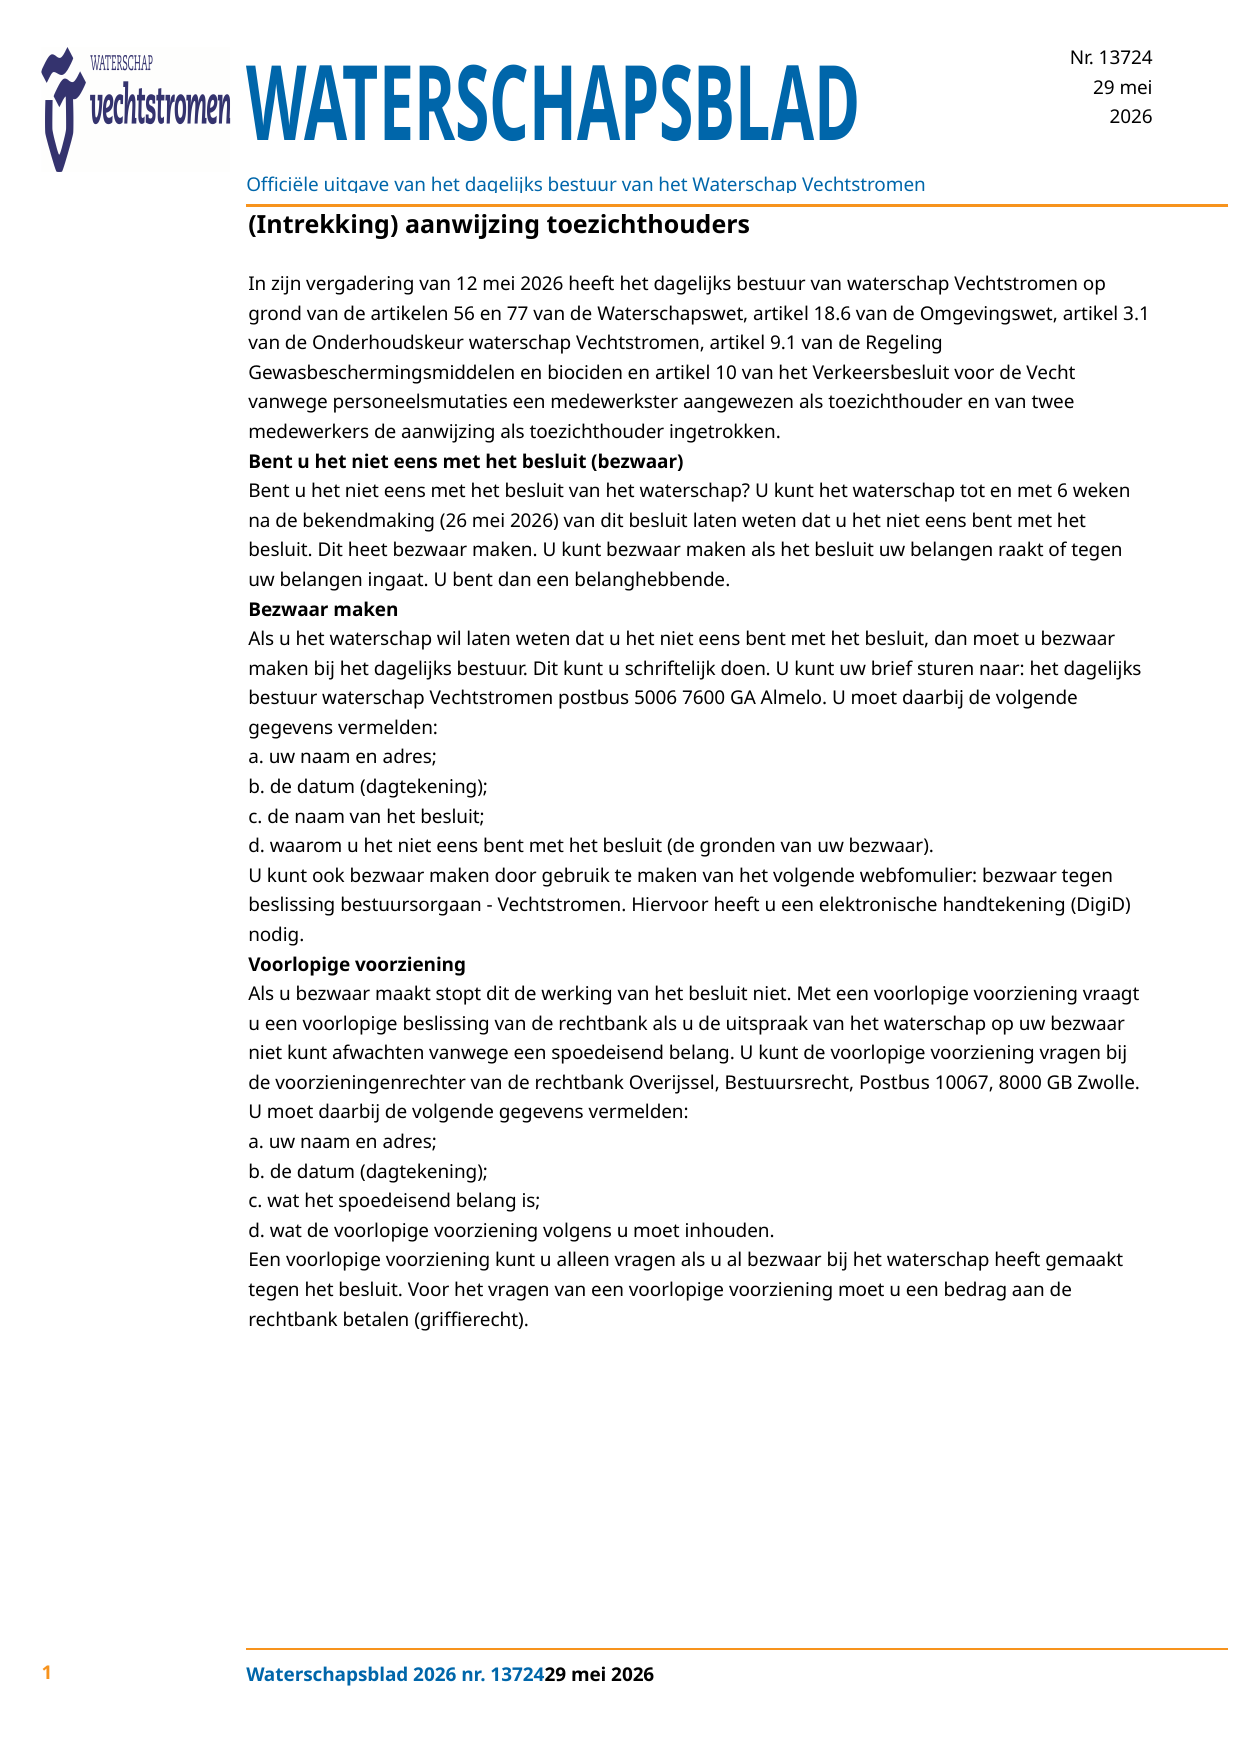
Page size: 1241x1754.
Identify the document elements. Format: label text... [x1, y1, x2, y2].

text a. uw naam en adres; [248, 1128, 1152, 1154]
picture [41, 47, 231, 172]
text Als u bezwaar maakt stopt dit de werking van het besluit niet. Met een voorlopige voorziening vraagt u een voorlopige beslissing van de rechtbank als u de uitspraak van het waterschap op uw bezwaar niet kunt afwachten vanwege een spoedeisend belang. U kunt de voorlopige voorziening vragen bij de voorzieningenrechter van de rechtbank Overijssel, Bestuursrecht, Postbus 10067, 8000 GB Zwolle. U moet daarbij de volgende gegevens vermelden: [248, 980, 1152, 1124]
text Bent u het niet eens met het besluit van het waterschap? U kunt het waterschap tot en met 6 weken na de bekendmaking (26 mei 2026) van dit besluit laten weten dat u het niet eens bent met het besluit. Dit heet bezwaar maken. U kunt bezwaar maken als het besluit uw belangen raakt of tegen uw belangen ingaat. U bent dan een belanghebbende. [248, 477, 1152, 592]
text b. de datum (dagtekening); [248, 1158, 1152, 1183]
text Bezwaar maken [248, 596, 1152, 621]
text In zijn vergadering van 12 mei 2026 heeft het dagelijks bestuur van waterschap Vechtstromen op grond van de artikelen 56 en 77 van de Waterschapswet, artikel 18.6 van de Omgevingswet, artikel 3.1 van de Onderhoudskeur waterschap Vechtstromen, artikel 9.1 van de Regeling Gewasbeschermingsmiddelen en biociden en artikel 10 van het Verkeersbesluit voor de Vecht vanwege personeelsmutaties een medewerkster aangewezen als toezichthouder en van twee medewerkers de aanwijzing als toezichthouder ingetrokken. [248, 270, 1152, 444]
text b. de datum (dagtekening); [248, 773, 1152, 799]
text Bent u het niet eens met het besluit (bezwaar) [248, 448, 1152, 473]
text d. waarom u het niet eens bent met het besluit (de gronden van uw bezwaar). [248, 832, 1152, 858]
text a. uw naam en adres; [248, 744, 1152, 769]
text (Intrekking) aanwijzing toezichthouders [248, 207, 1152, 241]
text Een voorlopige voorziening kunt u alleen vragen als u al bezwaar bij het waterschap heeft gemaakt tegen het besluit. Voor het vragen van een voorlopige voorziening moet u een bedrag aan de rechtbank betalen (griffierecht). [248, 1247, 1152, 1331]
text c. de naam van het besluit; [248, 803, 1152, 828]
text Als u het waterschap wil laten weten dat u het niet eens bent met het besluit, dan moet u bezwaar maken bij het dagelijks bestuur. Dit kunt u schriftelijk doen. U kunt uw brief sturen naar: het dagelijks bestuur waterschap Vechtstromen postbus 5006 7600 GA Almelo. U moet daarbij de volgende gegevens vermelden: [248, 625, 1152, 740]
text d. wat de voorlopige voorziening volgens u moet inhouden. [248, 1217, 1152, 1243]
text c. wat het spoedeisend belang is; [248, 1187, 1152, 1213]
text U kunt ook bezwaar maken door gebruik te maken van het volgende webfomulier: bezwaar tegen beslissing bestuursorgaan - Vechtstromen. Hiervoor heeft u een elektronische handtekening (DigiD) nodig. [248, 862, 1152, 947]
text Voorlopige voorziening [248, 951, 1152, 976]
